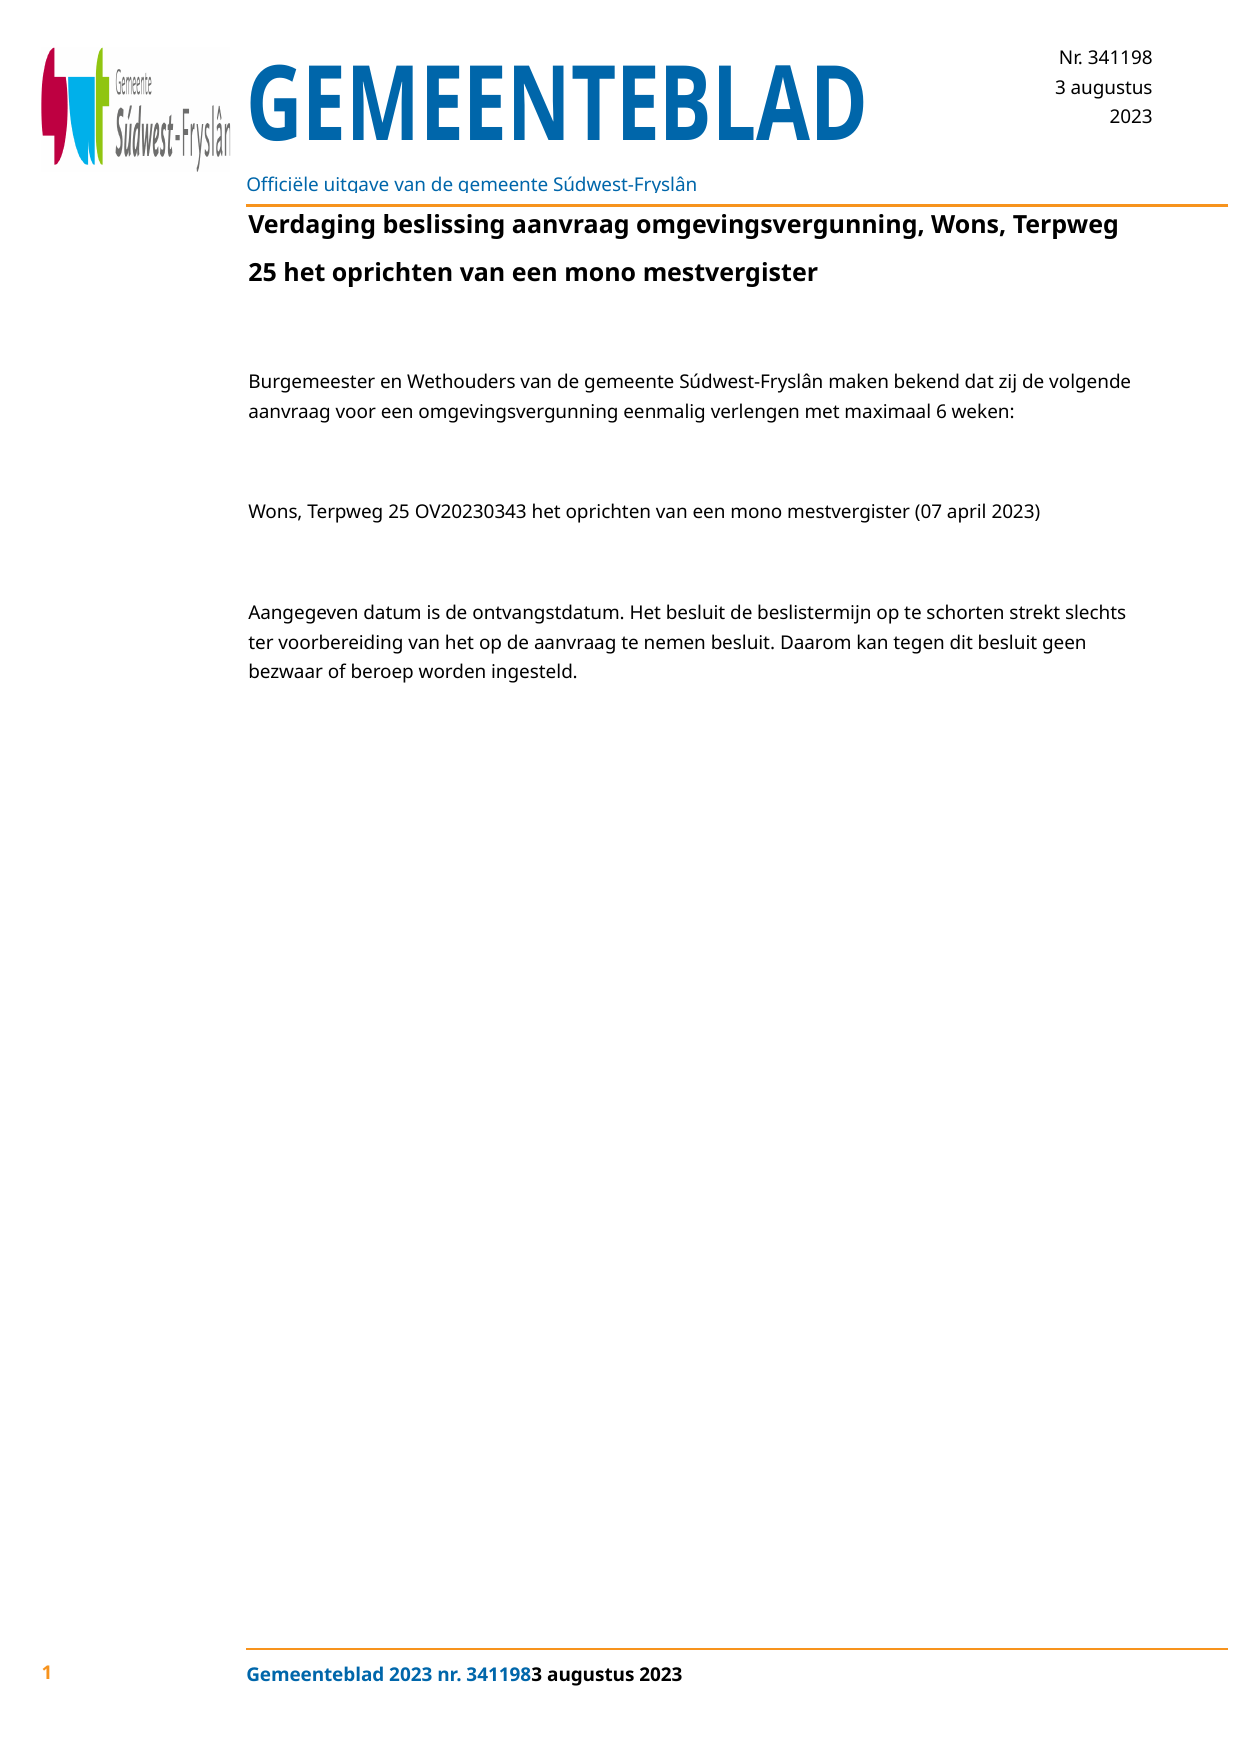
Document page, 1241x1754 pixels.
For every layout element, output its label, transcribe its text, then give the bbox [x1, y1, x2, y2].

text Aangegeven datum is de ontvangstdatum. Het besluit de beslistermijn op te schorten strekt slechts ter voorbereiding van het op de aanvraag te nemen besluit. Daarom kan tegen dit besluit geen bezwaar of beroep worden ingesteld. [248, 599, 1152, 684]
text Wons, Terpweg 25 OV20230343 het oprichten van een mono mestvergister (07 april 2023) [248, 499, 1152, 524]
text Verdaging beslissing aanvraag omgevingsvergunning, Wons, Terpweg 25 het oprichten van een mono mestvergister [248, 207, 1152, 288]
picture [41, 47, 231, 172]
text Burgemeester en Wethouders van de gemeente Súdwest-Fryslân maken bekend dat zij de volgende aanvraag voor een omgevingsvergunning eenmalig verlengen met maximaal 6 weken: [248, 368, 1152, 424]
